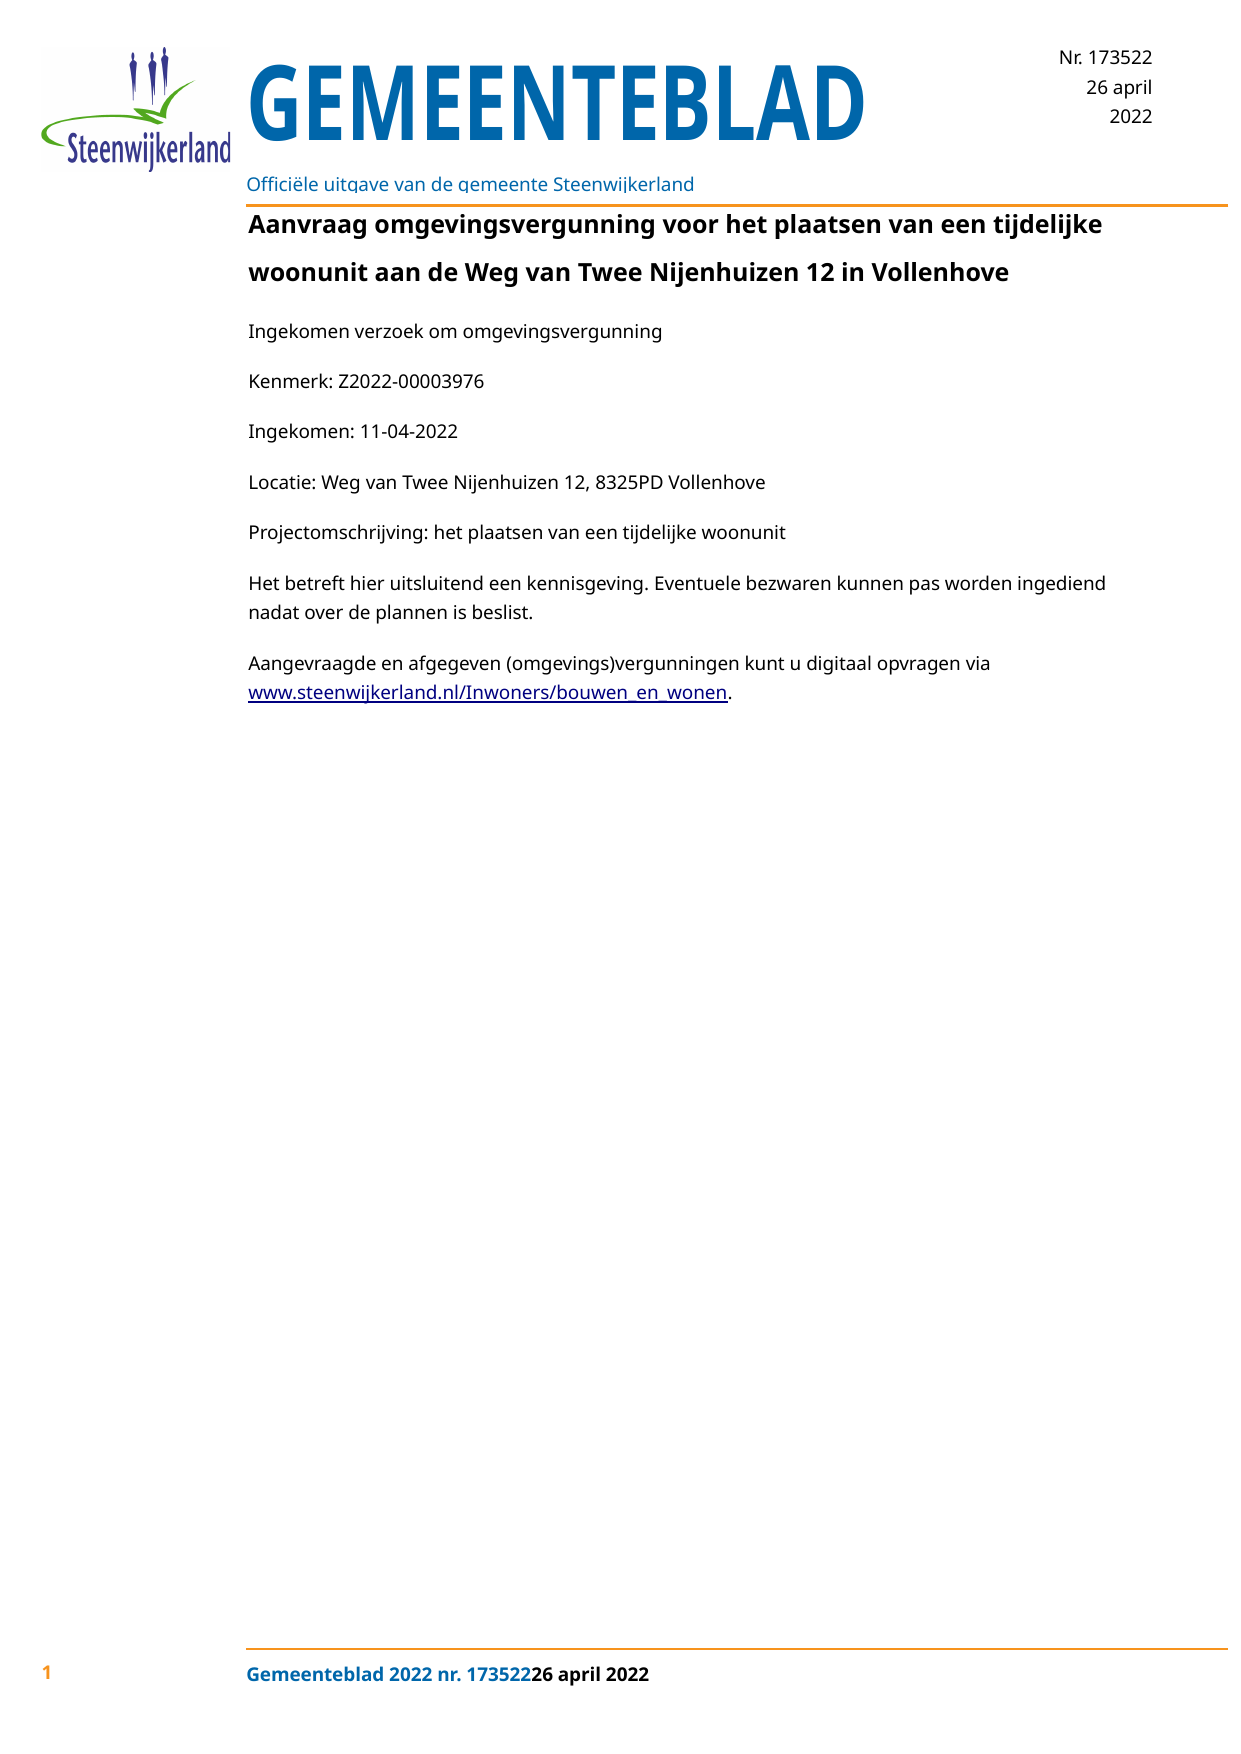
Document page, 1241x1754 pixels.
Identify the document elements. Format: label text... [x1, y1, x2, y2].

text Aanvraag omgevingsvergunning voor het plaatsen van een tijdelijke woonunit aan de Weg van Twee Nijenhuizen 12 in Vollenhove [248, 207, 1152, 288]
text Aangevraagde en afgegeven (omgevings)vergunningen kunt u digitaal opvragen via www.steenwijkerland.nl/Inwoners/bouwen_en_wonen. [248, 650, 1152, 705]
text Het betreft hier uitsluitend een kennisgeving. Eventuele bezwaren kunnen pas worden ingediend nadat over de plannen is beslist. [248, 570, 1152, 625]
text Ingekomen verzoek om omgevingsvergunning [248, 318, 1152, 344]
text Projectomschrijving: het plaatsen van een tijdelijke woonunit [248, 519, 1152, 545]
text Kenmerk: Z2022-00003976 [248, 368, 1152, 394]
picture [41, 47, 231, 172]
text Locatie: Weg van Twee Nijenhuizen 12, 8325PD Vollenhove [248, 469, 1152, 495]
text Ingekomen: 11-04-2022 [248, 419, 1152, 444]
